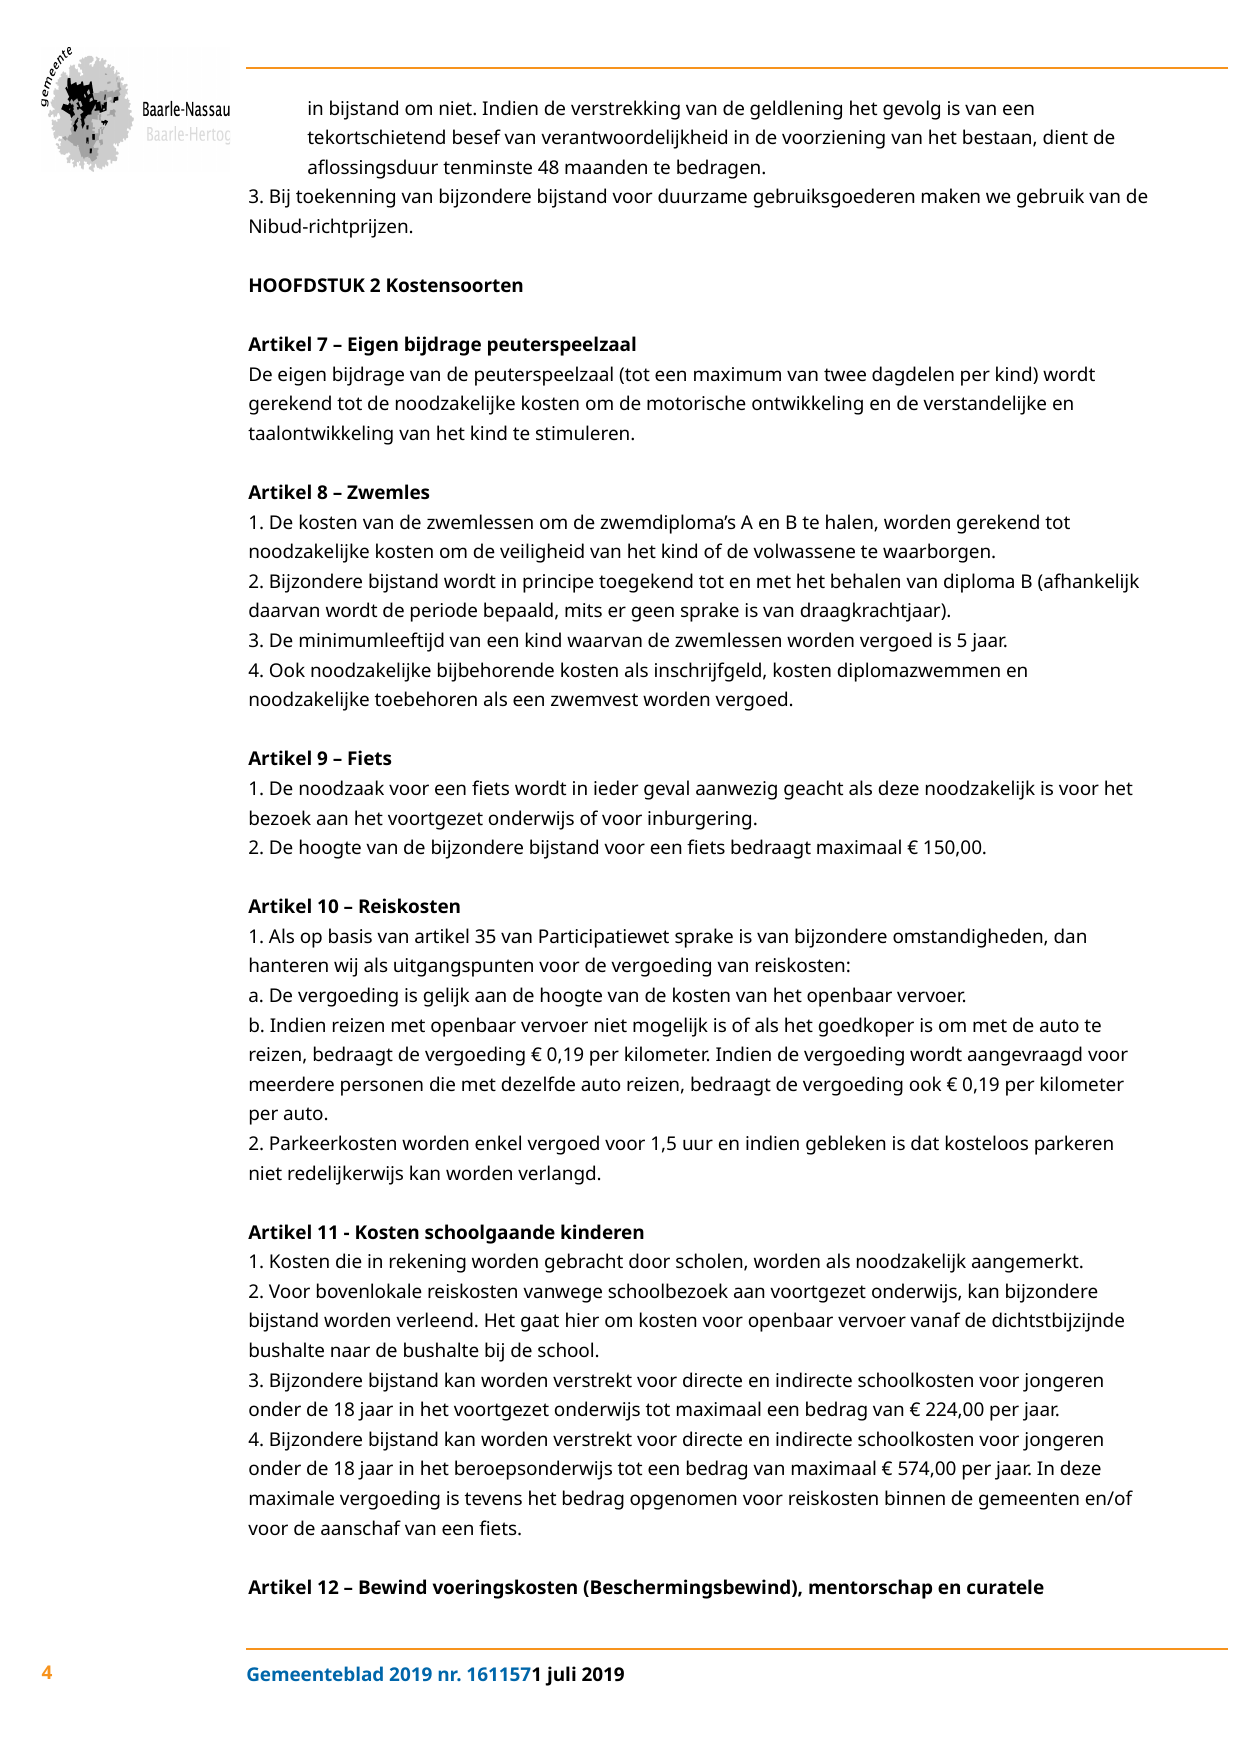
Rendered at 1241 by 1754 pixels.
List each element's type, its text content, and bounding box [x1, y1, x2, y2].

text 4. Bijzondere bijstand kan worden verstrekt voor directe en indirecte schoolkosten voor jongeren onder de 18 jaar in het beroepsonderwijs tot een bedrag van maximaal € 574,00 per jaar. In deze maximale vergoeding is tevens het bedrag opgenomen voor reiskosten binnen de gemeenten en/of voor de aanschaf van een fiets. [248, 1426, 1152, 1541]
text Artikel 11 - Kosten schoolgaande kinderen [248, 1219, 1152, 1245]
list in bijstand om niet. Indien de verstrekking van de geldlening het gevolg is van een tekortschietend besef van verantwoordelijkheid in de voorziening van het bestaan, dient de aflossingsduur tenminste 48 maanden te bedragen. [248, 95, 1152, 180]
text 3. De minimumleeftijd van een kind waarvan de zwemlessen worden vergoed is 5 jaar. [248, 627, 1152, 653]
text b. Indien reizen met openbaar vervoer niet mogelijk is of als het goedkoper is om met de auto te reizen, bedraagt de vergoeding € 0,19 per kilometer. Indien de vergoeding wordt aangevraagd voor meerdere personen die met dezelfde auto reizen, bedraagt de vergoeding ook € 0,19 per kilometer per auto. [248, 1012, 1152, 1126]
text 1. Kosten die in rekening worden gebracht door scholen, worden als noodzakelijk aangemerkt. [248, 1248, 1152, 1274]
text 2. Parkeerkosten worden enkel vergoed voor 1,5 uur en indien gebleken is dat kosteloos parkeren niet redelijkerwijs kan worden verlangd. [248, 1130, 1152, 1186]
text 1. De noodzaak voor een fiets wordt in ieder geval aanwezig geacht als deze noodzakelijk is voor het bezoek aan het voortgezet onderwijs of voor inburgering. [248, 775, 1152, 831]
text Artikel 12 – Bewind voeringskosten (Beschermingsbewind), mentorschap en curatele [248, 1574, 1152, 1600]
picture [41, 47, 231, 172]
text a. De vergoeding is gelijk aan de hoogte van de kosten van het openbaar vervoer. [248, 982, 1152, 1008]
text 1. De kosten van de zwemlessen om de zwemdiploma’s A en B te halen, worden gerekend tot noodzakelijke kosten om de veiligheid van het kind of de volwassene te waarborgen. [248, 509, 1152, 564]
text 3. Bij toekenning van bijzondere bijstand voor duurzame gebruiksgoederen maken we gebruik van de Nibud-richtprijzen. [248, 183, 1152, 239]
text 1. Als op basis van artikel 35 van Participatiewet sprake is van bijzondere omstandigheden, dan hanteren wij als uitgangspunten voor de vergoeding van reiskosten: [248, 923, 1152, 978]
text 3. Bijzondere bijstand kan worden verstrekt voor directe en indirecte schoolkosten voor jongeren onder de 18 jaar in het voortgezet onderwijs tot maximaal een bedrag van € 224,00 per jaar. [248, 1367, 1152, 1422]
text Artikel 7 – Eigen bijdrage peuterspeelzaal [248, 331, 1152, 357]
text De eigen bijdrage van de peuterspeelzaal (tot een maximum van twee dagdelen per kind) wordt gerekend tot de noodzakelijke kosten om de motorische ontwikkeling en de verstandelijke en taalontwikkeling van het kind te stimuleren. [248, 361, 1152, 446]
text Artikel 10 – Reiskosten [248, 893, 1152, 919]
text 2. De hoogte van de bijzondere bijstand voor een fiets bedraagt maximaal € 150,00. [248, 834, 1152, 860]
text 2. Bijzondere bijstand wordt in principe toegekend tot en met het behalen van diploma B (afhankelijk daarvan wordt de periode bepaald, mits er geen sprake is van draagkrachtjaar). [248, 568, 1152, 623]
text 4. Ook noodzakelijke bijbehorende kosten als inschrijfgeld, kosten diplomazwemmen en noodzakelijke toebehoren als een zwemvest worden vergoed. [248, 657, 1152, 712]
text Artikel 9 – Fiets [248, 746, 1152, 771]
text HOOFDSTUK 2 Kostensoorten [248, 272, 1152, 298]
text Artikel 8 – Zwemles [248, 479, 1152, 505]
text 2. Voor bovenlokale reiskosten vanwege schoolbezoek aan voortgezet onderwijs, kan bijzondere bijstand worden verleend. Het gaat hier om kosten voor openbaar vervoer vanaf de dichtstbijzijnde bushalte naar de bushalte bij de school. [248, 1278, 1152, 1363]
